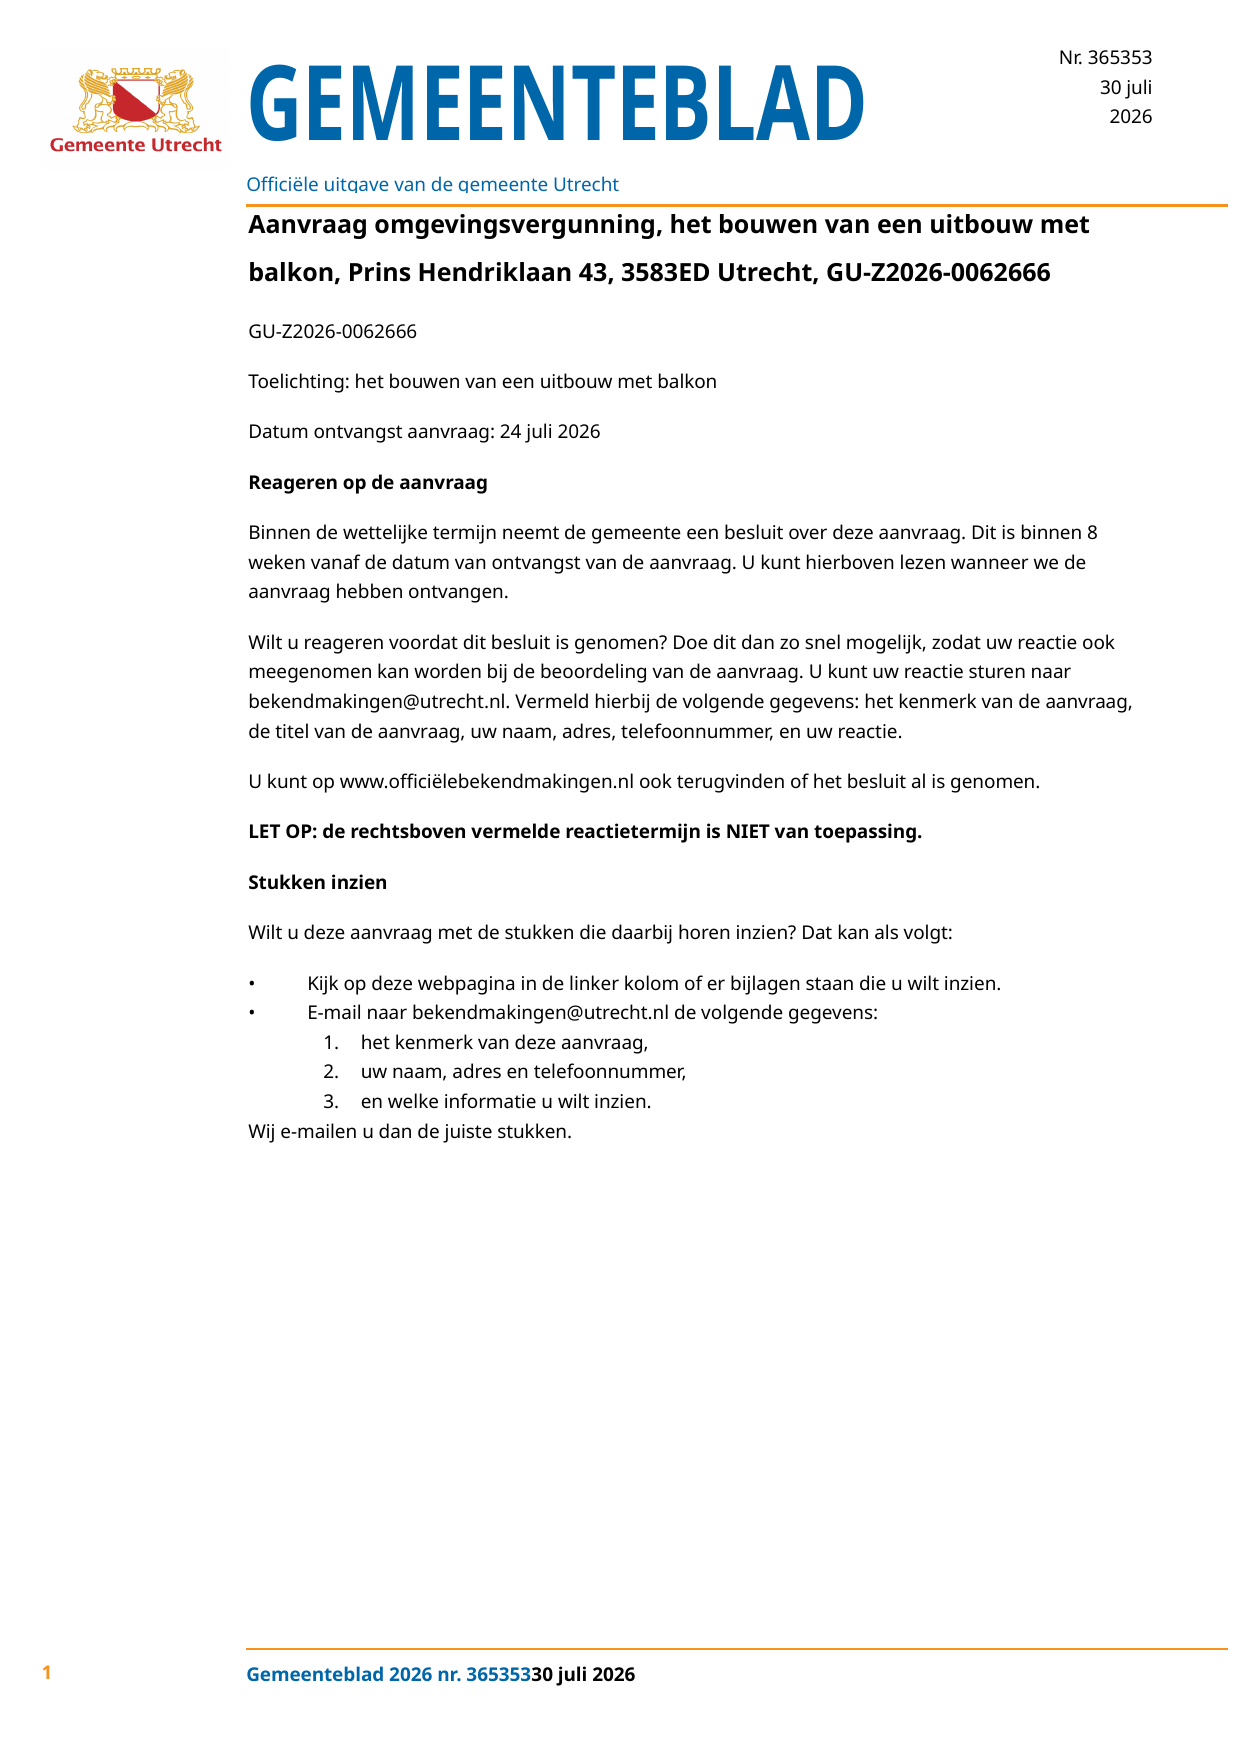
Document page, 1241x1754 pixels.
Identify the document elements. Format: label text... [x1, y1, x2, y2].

text Wilt u deze aanvraag met de stukken die daarbij horen inzien? Dat kan als volgt: [248, 919, 1152, 945]
text Wij e-mailen u dan de juiste stukken. [248, 1118, 1152, 1144]
text Reageren op de aanvraag [248, 469, 1152, 495]
list het kenmerk van deze aanvraag, [323, 1029, 1152, 1055]
text Datum ontvangst aanvraag: 24 juli 2026 [248, 419, 1152, 444]
picture [41, 47, 231, 172]
text Wilt u reageren voordat dit besluit is genomen? Doe dit dan zo snel mogelijk, zodat uw reactie ook meegenomen kan worden bij de beoordeling van de aanvraag. U kunt uw reactie sturen naar bekendmakingen@utrecht.nl. Vermeld hierbij de volgende gegevens: het kenmerk van de aanvraag, de titel van de aanvraag, uw naam, adres, telefoonnummer, en uw reactie. [248, 629, 1152, 744]
text Stukken inzien [248, 869, 1152, 895]
list en welke informatie u wilt inzien. [323, 1088, 1152, 1114]
text LET OP: de rechtsboven vermelde reactietermijn is NIET van toepassing. [248, 819, 1152, 844]
text Toelichting: het bouwen van een uitbouw met balkon [248, 368, 1152, 394]
list E-mail naar bekendmakingen@utrecht.nl de volgende gegevens: [248, 999, 1152, 1025]
text U kunt op www.officiëlebekendmakingen.nl ook terugvinden of het besluit al is genomen. [248, 768, 1152, 794]
list Kijk op deze webpagina in de linker kolom of er bijlagen staan die u wilt inzien. [248, 970, 1152, 996]
text Binnen de wettelijke termijn neemt de gemeente een besluit over deze aanvraag. Dit is binnen 8 weken vanaf de datum van ontvangst van de aanvraag. U kunt hierboven lezen wanneer we de aanvraag hebben ontvangen. [248, 519, 1152, 604]
text GU-Z2026-0062666 [248, 318, 1152, 344]
text Aanvraag omgevingsvergunning, het bouwen van een uitbouw met balkon, Prins Hendriklaan 43, 3583ED Utrecht, GU-Z2026-0062666 [248, 207, 1152, 288]
list uw naam, adres en telefoonnummer, [323, 1059, 1152, 1084]
